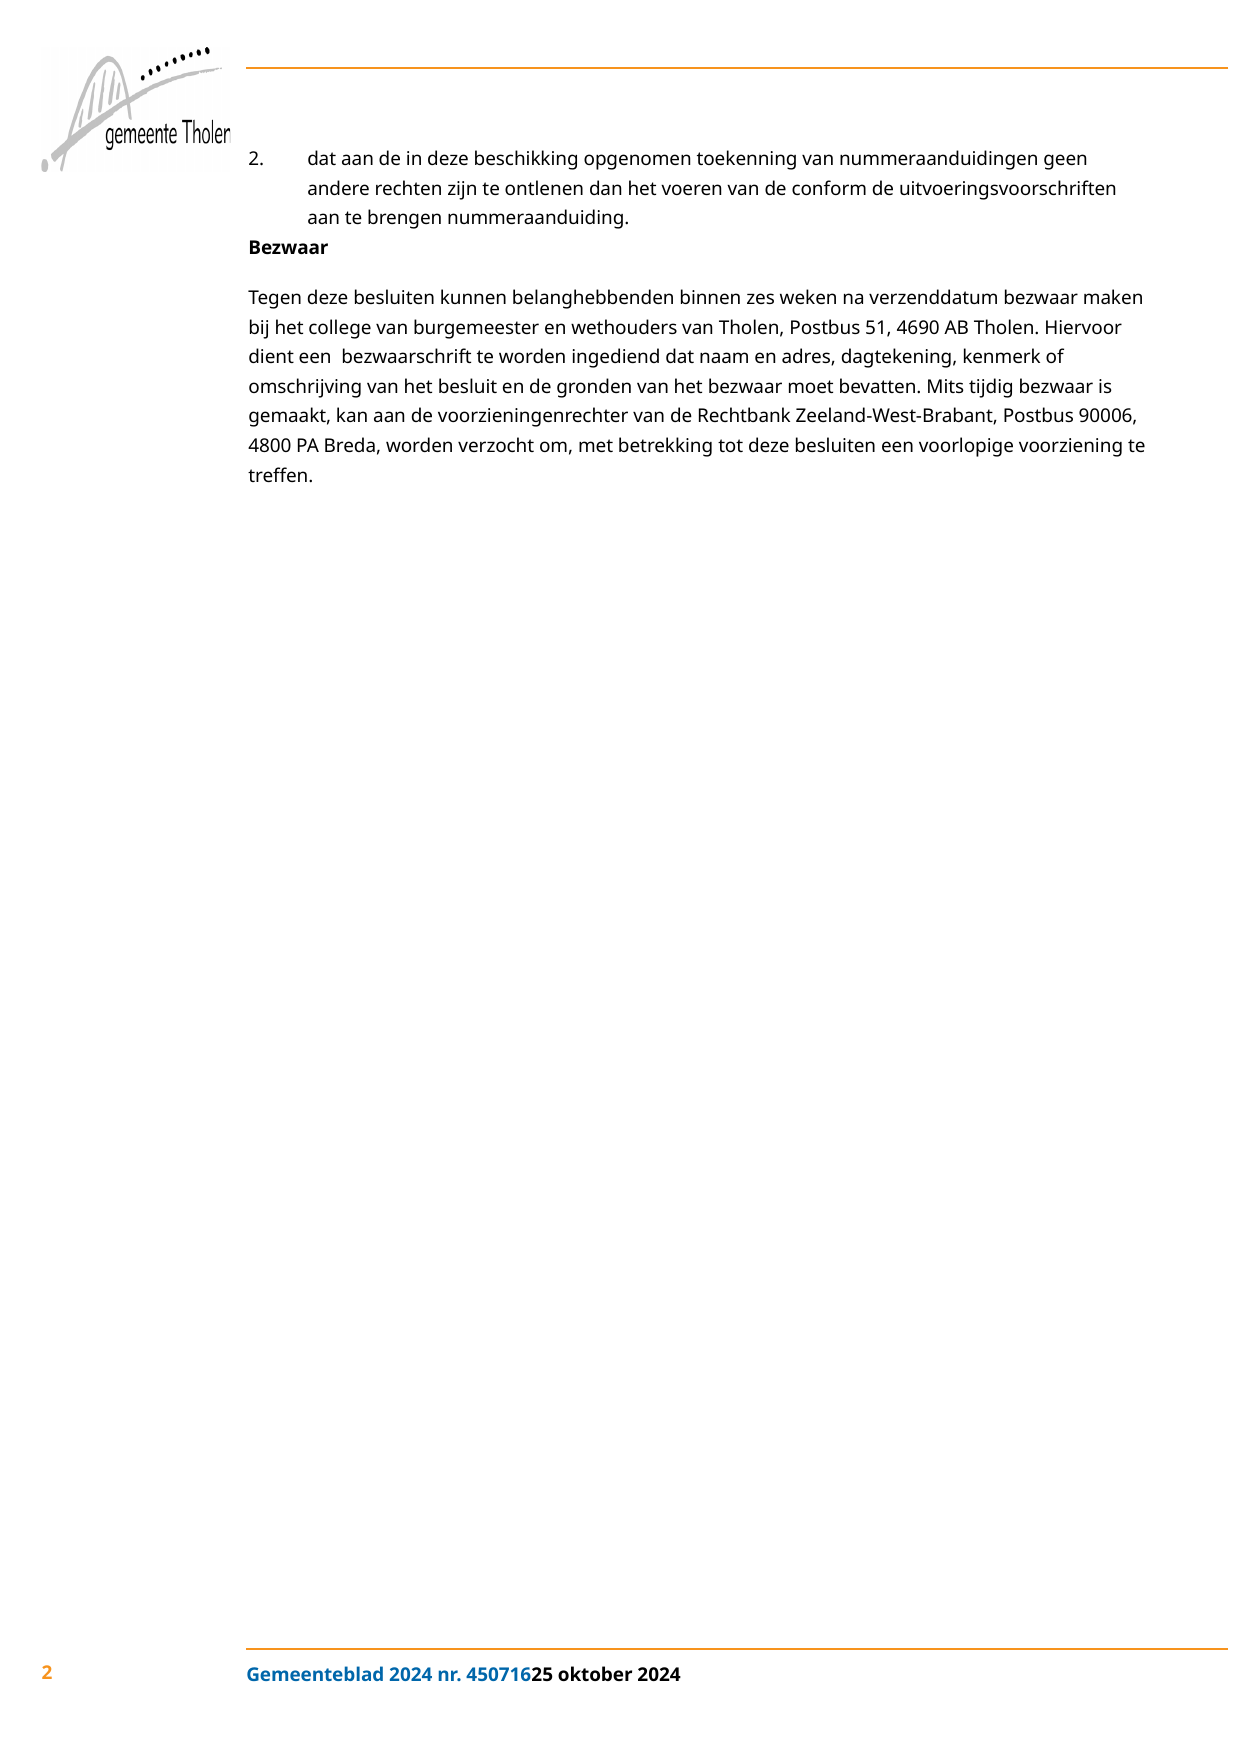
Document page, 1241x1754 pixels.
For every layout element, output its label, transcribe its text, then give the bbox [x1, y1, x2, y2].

picture [41, 47, 231, 172]
text Bezwaar [248, 234, 1152, 260]
list dat aan de in deze beschikking opgenomen toekenning van nummeraanduidingen geen andere rechten zijn te ontlenen dan het voeren van de conform de uitvoeringsvoorschriften aan te brengen nummeraanduiding. [248, 145, 1152, 230]
text Tegen deze besluiten kunnen belanghebbenden binnen zes weken na verzenddatum bezwaar maken bij het college van burgemeester en wethouders van Tholen, Postbus 51, 4690 AB Tholen. Hiervoor dient een bezwaarschrift te worden ingediend dat naam en adres, dagtekening, kenmerk of omschrijving van het besluit en de gronden van het bezwaar moet bevatten. Mits tijdig bezwaar is gemaakt, kan aan de voorzieningenrechter van de Rechtbank Zeeland-West-Brabant, Postbus 90006, 4800 PA Breda, worden verzocht om, met betrekking tot deze besluiten een voorlopige voorziening te treffen. [248, 284, 1152, 488]
